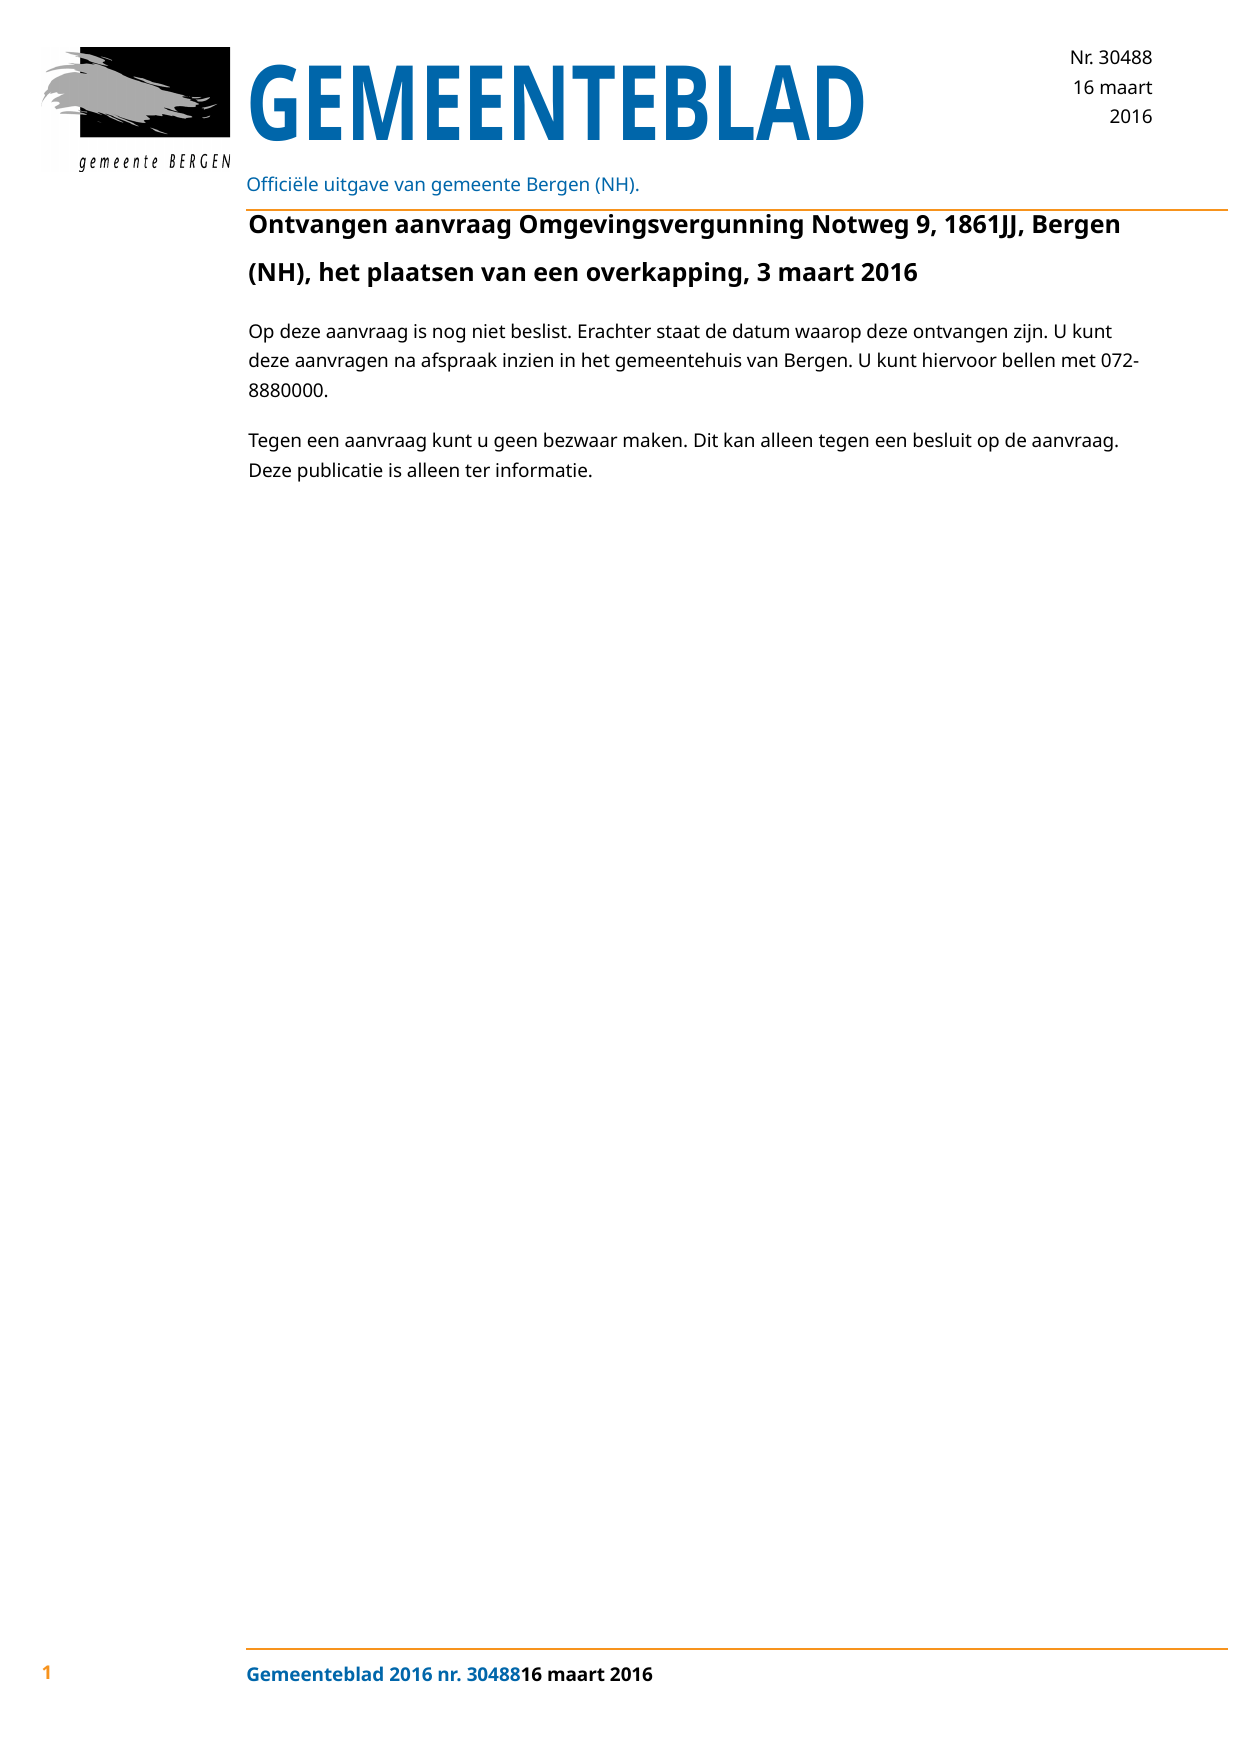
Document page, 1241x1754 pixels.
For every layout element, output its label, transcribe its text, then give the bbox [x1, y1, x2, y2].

picture [41, 47, 231, 172]
text Tegen een aanvraag kunt u geen bezwaar maken. Dit kan alleen tegen een besluit op de aanvraag. Deze publicatie is alleen ter informatie. [248, 427, 1152, 483]
text Op deze aanvraag is nog niet beslist. Erachter staat de datum waarop deze ontvangen zijn. U kunt deze aanvragen na afspraak inzien in het gemeentehuis van Bergen. U kunt hiervoor bellen met 072-8880000. [248, 318, 1152, 403]
text Ontvangen aanvraag Omgevingsvergunning Notweg 9, 1861JJ, Bergen (NH), het plaatsen van een overkapping, 3 maart 2016 [248, 211, 1152, 288]
